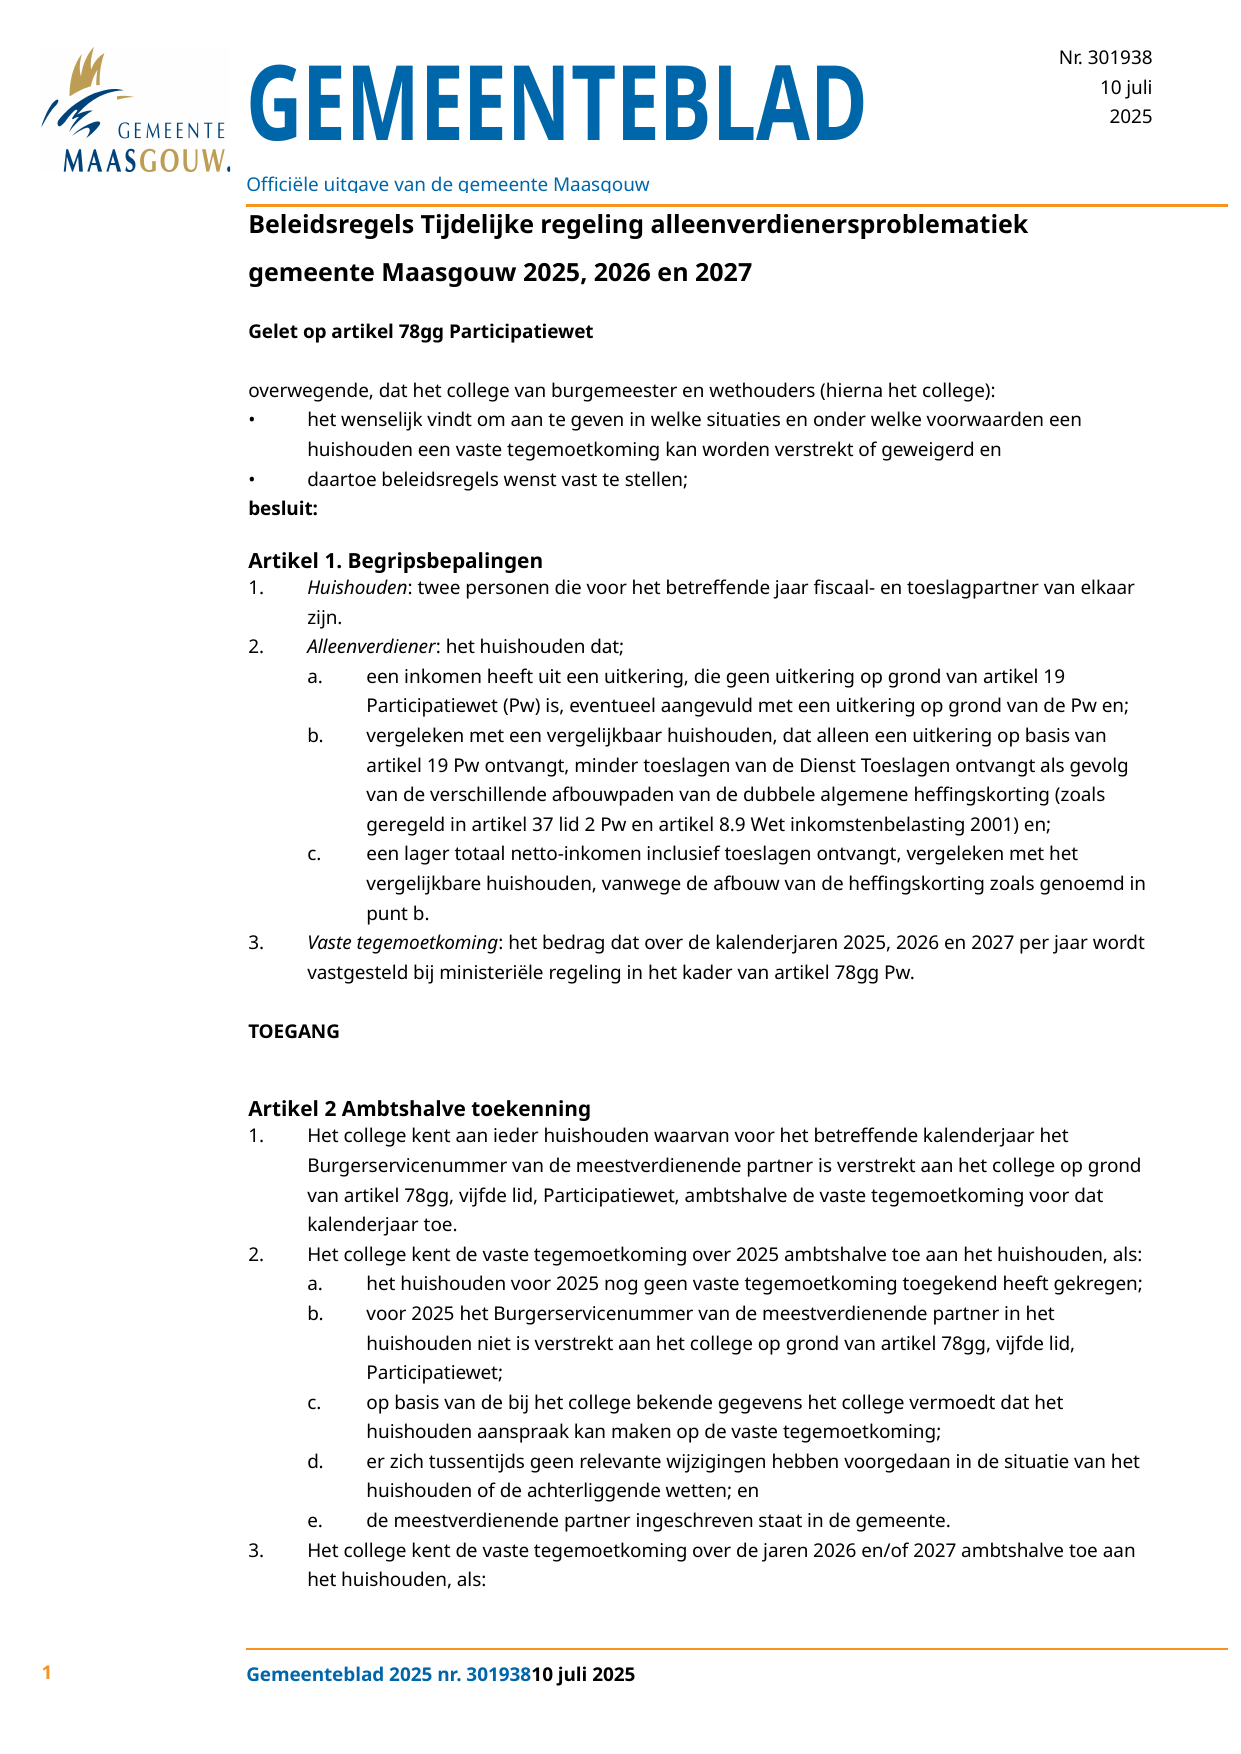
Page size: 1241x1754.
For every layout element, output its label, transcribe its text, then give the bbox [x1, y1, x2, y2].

list Het college kent de vaste tegemoetkoming over 2025 ambtshalve toe aan het huishouden, als: [248, 1241, 1152, 1267]
list het huishouden voor 2025 nog geen vaste tegemoetkoming toegekend heeft gekregen; [307, 1271, 1152, 1296]
text overwegende, dat het college van burgemeester en wethouders (hierna het college): [248, 377, 1152, 403]
list de meestverdienende partner ingeschreven staat in de gemeente. [307, 1507, 1152, 1533]
list het wenselijk vindt om aan te geven in welke situaties en onder welke voorwaarden een huishouden een vaste tegemoetkoming kan worden verstrekt of geweigerd en [248, 407, 1152, 462]
list vergeleken met een vergelijkbaar huishouden, dat alleen een uitkering op basis van artikel 19 Pw ontvangt, minder toeslagen van de Dienst Toeslagen ontvangt als gevolg van de verschillende afbouwpaden van de dubbele algemene heffingskorting (zoals geregeld in artikel 37 lid 2 Pw en artikel 8.9 Wet inkomstenbelasting 2001) en; [307, 722, 1152, 837]
list op basis van de bij het college bekende gegevens het college vermoedt dat het huishouden aanspraak kan maken op de vaste tegemoetkoming; [307, 1389, 1152, 1444]
list Het college kent aan ieder huishouden waarvan voor het betreffende kalenderjaar het Burgerservicenummer van de meestverdienende partner is verstrekt aan het college op grond van artikel 78gg, vijfde lid, Participatiewet, ambtshalve de vaste tegemoetkoming voor dat kalenderjaar toe. [248, 1123, 1152, 1237]
list voor 2025 het Burgerservicenummer van de meestverdienende partner in het huishouden niet is verstrekt aan het college op grond van artikel 78gg, vijfde lid, Participatiewet; [307, 1300, 1152, 1385]
text Beleidsregels Tijdelijke regeling alleenverdienersproblematiek gemeente Maasgouw 2025, 2026 en 2027 [248, 207, 1152, 288]
list Huishouden: twee personen die voor het betreffende jaar fiscaal- en toeslagpartner van elkaar zijn. [248, 574, 1152, 629]
list een inkomen heeft uit een uitkering, die geen uitkering op grond van artikel 19 Participatiewet (Pw) is, eventueel aangevuld met een uitkering op grond van de Pw en; [307, 663, 1152, 718]
list er zich tussentijds geen relevante wijzigingen hebben voorgedaan in de situatie van het huishouden of de achterliggende wetten; en [307, 1448, 1152, 1503]
list Het college kent de vaste tegemoetkoming over de jaren 2026 en/of 2027 ambtshalve toe aan het huishouden, als: [248, 1537, 1152, 1592]
text Artikel 2 Ambtshalve toekenning [248, 1094, 1152, 1123]
text besluit: [248, 495, 1152, 521]
list Vaste tegemoetkoming: het bedrag dat over de kalenderjaren 2025, 2026 en 2027 per jaar wordt vastgesteld bij ministeriële regeling in het kader van artikel 78gg Pw. [248, 929, 1152, 984]
list een lager totaal netto-inkomen inclusief toeslagen ontvangt, vergeleken met het vergelijkbare huishouden, vanwege de afbouw van de heffingskorting zoals genoemd in punt b. [307, 841, 1152, 925]
text Artikel 1. Begripsbepalingen [248, 546, 1152, 574]
text TOEGANG [248, 1018, 1152, 1044]
text Gelet op artikel 78gg Participatiewet [248, 318, 1152, 344]
list Alleenverdiener: het huishouden dat; [248, 633, 1152, 659]
list daartoe beleidsregels wenst vast te stellen; [248, 466, 1152, 492]
picture [41, 47, 231, 172]
